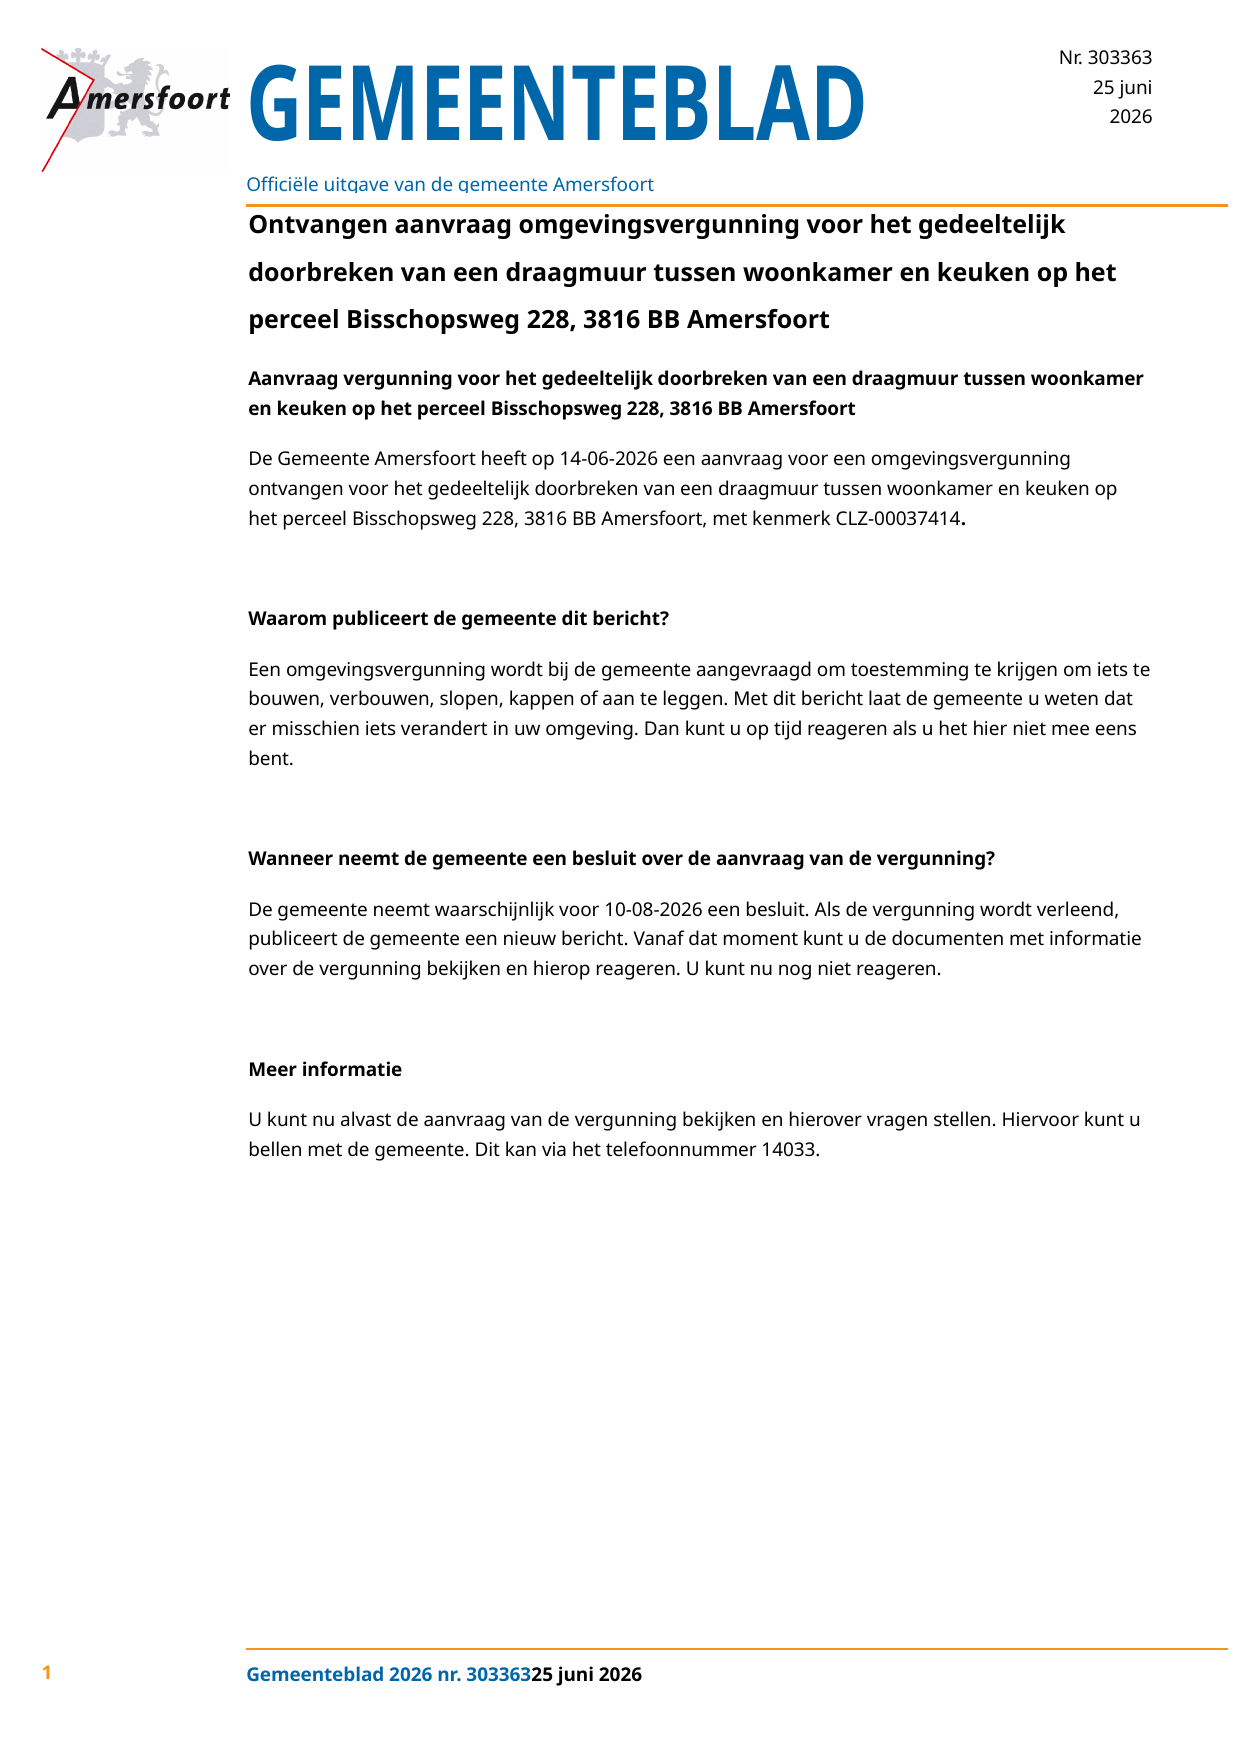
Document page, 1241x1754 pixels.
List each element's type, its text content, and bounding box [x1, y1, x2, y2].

text De gemeente neemt waarschijnlijk voor 10-08-2026 een besluit. Als de vergunning wordt verleend, publiceert de gemeente een nieuw bericht. Vanaf dat moment kunt u de documenten met informatie over de vergunning bekijken en hierop reageren. U kunt nu nog niet reageren. [248, 896, 1152, 981]
picture [41, 47, 231, 172]
text Wanneer neemt de gemeente een besluit over de aanvraag van de vergunning? [248, 846, 1152, 871]
text Aanvraag vergunning voor het gedeeltelijk doorbreken van een draagmuur tussen woonkamer en keuken op het perceel Bisschopsweg 228, 3816 BB Amersfoort [248, 366, 1152, 421]
text De Gemeente Amersfoort heeft op 14-06-2026 een aanvraag voor een omgevingsvergunning ontvangen voor het gedeeltelijk doorbreken van een draagmuur tussen woonkamer en keuken op het perceel Bisschopsweg 228, 3816 BB Amersfoort, met kenmerk CLZ-00037414. [248, 446, 1152, 530]
text Ontvangen aanvraag omgevingsvergunning voor het gedeeltelijk doorbreken van een draagmuur tussen woonkamer en keuken op het perceel Bisschopsweg 228, 3816 BB Amersfoort [248, 207, 1152, 336]
text Een omgevingsvergunning wordt bij de gemeente aangevraagd om toestemming te krijgen om iets te bouwen, verbouwen, slopen, kappen of aan te leggen. Met dit bericht laat de gemeente u weten dat er misschien iets verandert in uw omgeving. Dan kunt u op tijd reageren als u het hier niet mee eens bent. [248, 656, 1152, 770]
text Waarom publiceert de gemeente dit bericht? [248, 606, 1152, 631]
text Meer informatie [248, 1056, 1152, 1082]
text U kunt nu alvast de aanvraag van de vergunning bekijken en hierover vragen stellen. Hiervoor kunt u bellen met de gemeente. Dit kan via het telefoonnummer 14033. [248, 1106, 1152, 1162]
